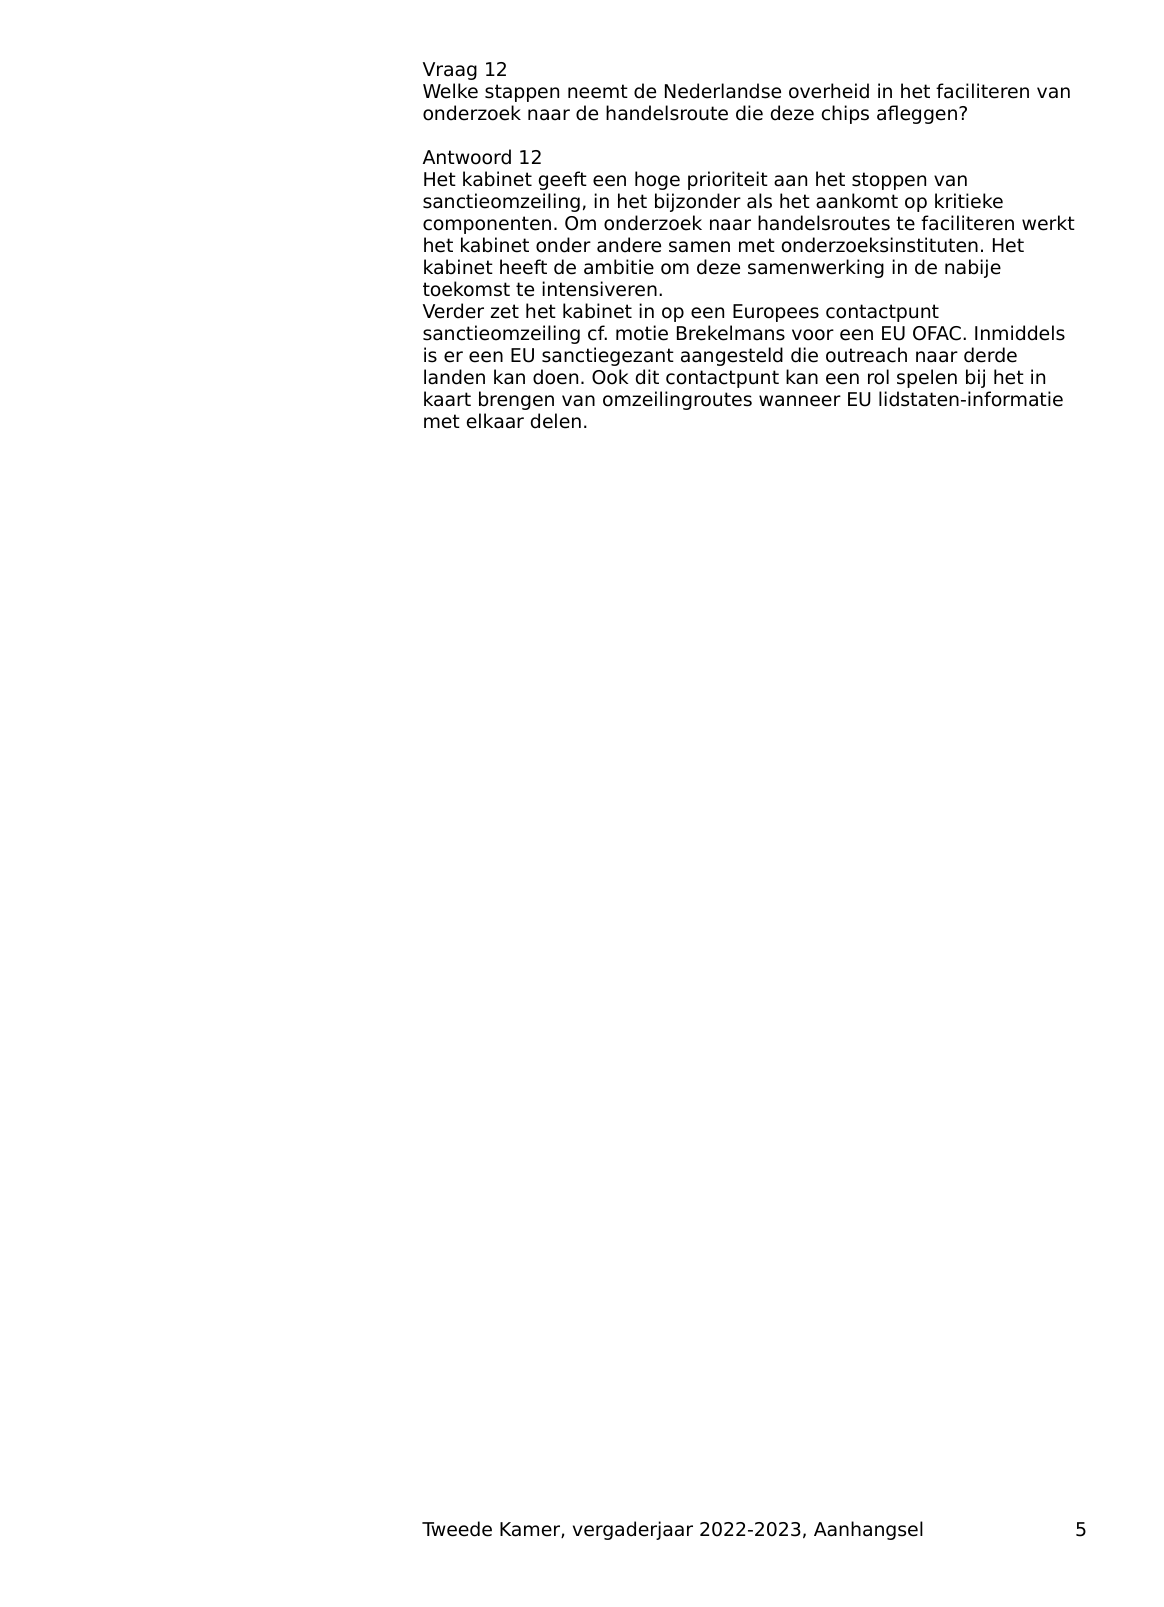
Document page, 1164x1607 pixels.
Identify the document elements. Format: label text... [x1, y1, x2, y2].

text Antwoord 12 [422, 147, 1087, 169]
text Verder zet het kabinet in op een Europees contactpunt sanctieomzeiling cf. motie Brekelmans voor een EU OFAC. Inmiddels is er een EU sanctiegezant aangesteld die outreach naar derde landen kan doen. Ook dit contactpunt kan een rol spelen bij het in kaart brengen van omzeilingroutes wanneer EU lidstaten-informatie met elkaar delen. [422, 301, 1087, 433]
text Vraag 12 [422, 59, 1087, 81]
text Welke stappen neemt de Nederlandse overheid in het faciliteren van onderzoek naar de handelsroute die deze chips afleggen? [422, 81, 1087, 125]
text Het kabinet geeft een hoge prioriteit aan het stoppen van sanctieomzeiling, in het bijzonder als het aankomt op kritieke componenten. Om onderzoek naar handelsroutes te faciliteren werkt het kabinet onder andere samen met onderzoeksinstituten. Het kabinet heeft de ambitie om deze samenwerking in de nabije toekomst te intensiveren. [422, 169, 1087, 301]
